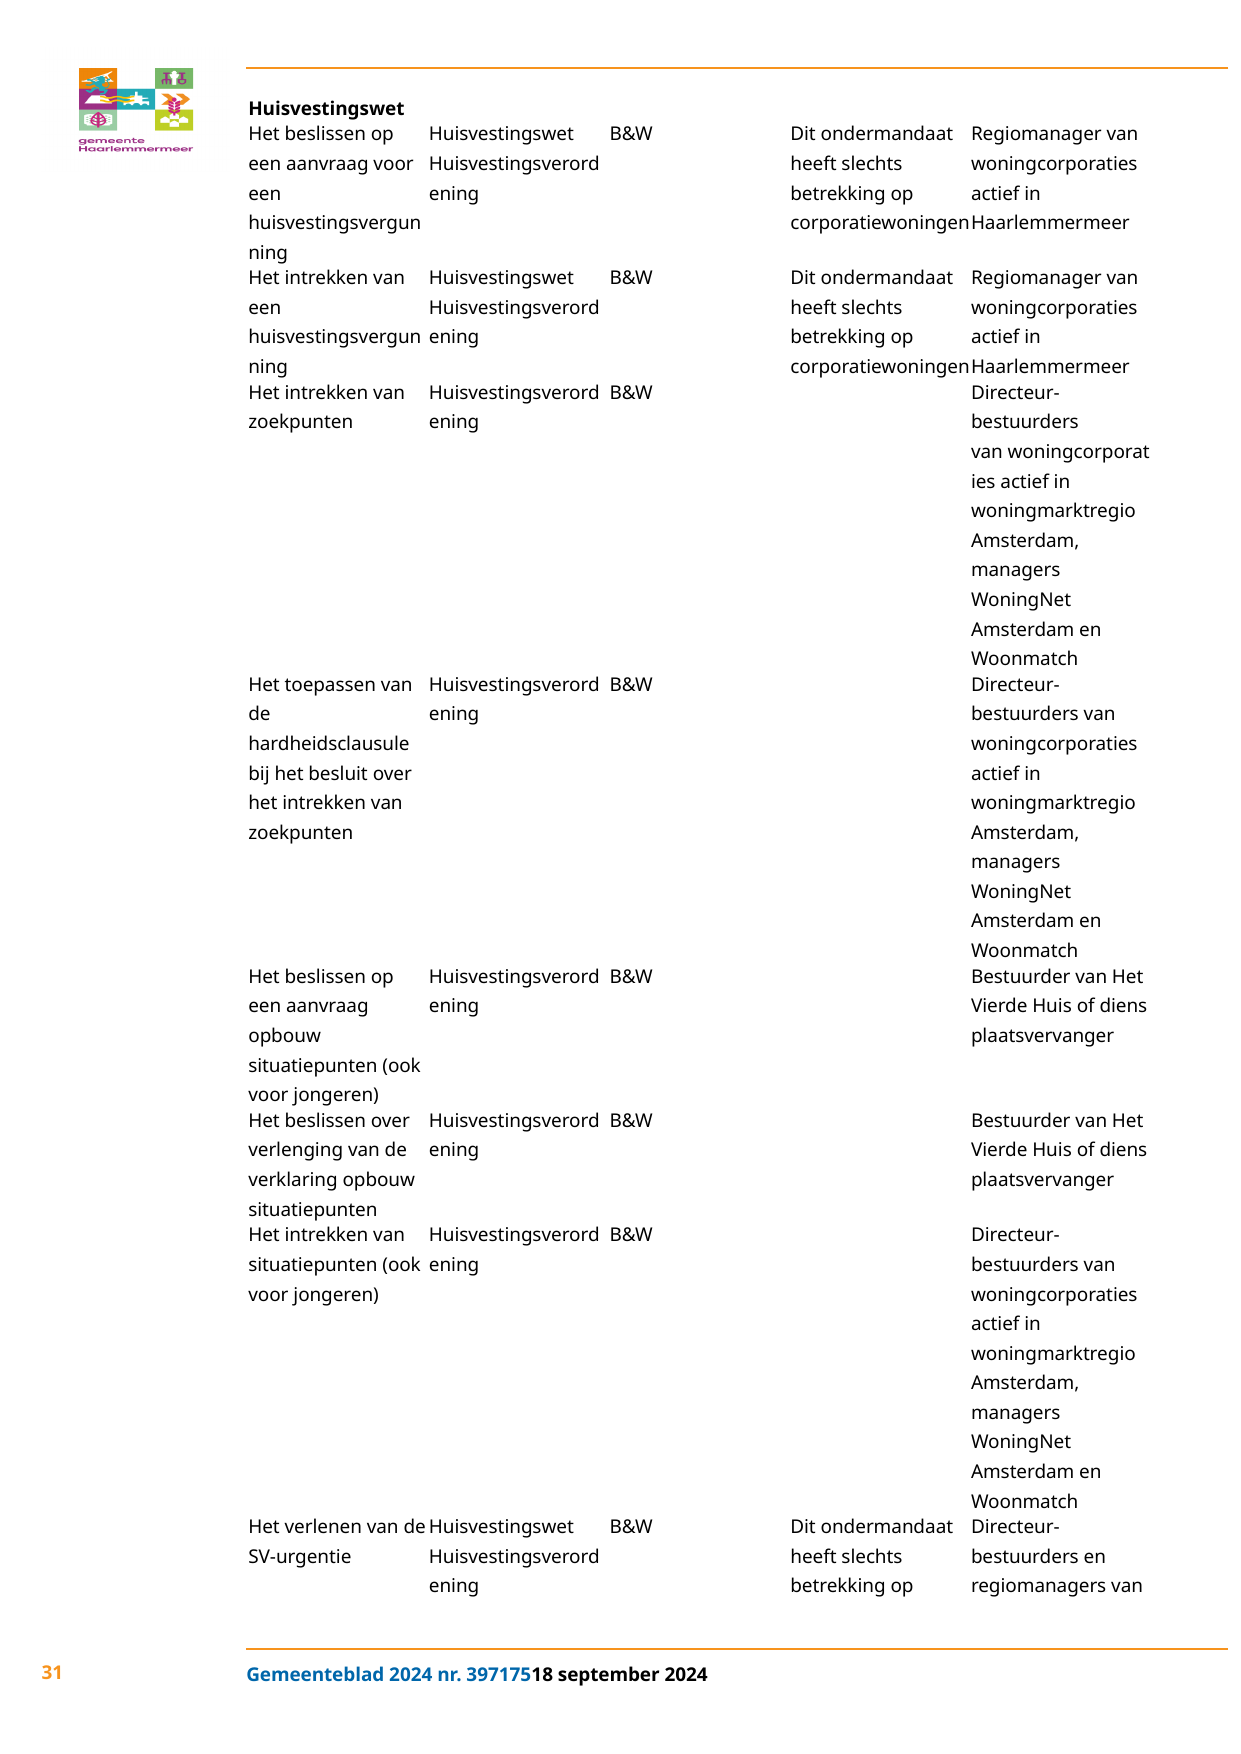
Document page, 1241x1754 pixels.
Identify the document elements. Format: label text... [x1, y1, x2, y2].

table_cell B&W [609, 1107, 790, 1222]
table_cell B&W [609, 1222, 790, 1513]
table_cell [790, 1222, 971, 1513]
table_cell Directeur-bestuurders en regiomanagers van [971, 1514, 1152, 1598]
table_cell Regiomanager van woningcorporaties actief in Haarlemmermeer [971, 265, 1152, 379]
table_header Huisvestingswet [248, 95, 429, 121]
table_cell Huisvestingsverordening [429, 1222, 609, 1513]
table_cell Dit ondermandaat heeft slechts betrekking op corporatiewoningen [790, 265, 971, 379]
table_cell Bestuurder van Het Vierde Huis of diens plaatsvervanger [971, 1107, 1152, 1222]
table_header [790, 95, 971, 121]
table_cell Huisvestingsverordening [429, 1107, 609, 1222]
table_cell Het toepassen van de hardheidsclausule bij het besluit over het intrekken van zoekpunten [248, 671, 429, 963]
table_cell Het intrekken van een huisvestingsvergunning [248, 265, 429, 379]
table_cell Het intrekken van zoekpunten [248, 379, 429, 671]
table_cell Dit ondermandaat heeft slechts betrekking op corporatiewoningen [790, 121, 971, 264]
table_cell B&W [609, 379, 790, 671]
table_cell B&W [609, 265, 790, 379]
table_cell Het beslissen op een aanvraag voor een huisvestingsvergunning [248, 121, 429, 264]
table_cell Huisvestingsverordening [429, 379, 609, 671]
table_cell Het intrekken van situatiepunten (ook voor jongeren) [248, 1222, 429, 1513]
table_cell Het beslissen op een aanvraag opbouw situatiepunten (ook voor jongeren) [248, 963, 429, 1107]
table_header [971, 95, 1152, 121]
table_cell Dit ondermandaat heeft slechts betrekking op [790, 1514, 971, 1598]
table_cell Huisvestingswet Huisvestingsverordening [429, 121, 609, 264]
table_cell Directeur-bestuurders van woningcorporaties actief in woningmarktregio Amsterdam, managers WoningNet Amsterdam en Woonmatch [971, 671, 1152, 963]
table_cell Het verlenen van de SV-urgentie [248, 1514, 429, 1598]
table_cell Huisvestingsverordening [429, 671, 609, 963]
table_cell B&W [609, 963, 790, 1107]
table_cell Directeur-bestuurders van woningcorporaties actief in woningmarktregio Amsterdam, managers WoningNet Amsterdam en Woonmatch [971, 379, 1152, 671]
table_header [429, 95, 609, 121]
table_cell Het beslissen over verlenging van de verklaring opbouw situatiepunten [248, 1107, 429, 1222]
table_cell Huisvestingswet Huisvestingsverordening [429, 1514, 609, 1598]
table_cell Huisvestingswet Huisvestingsverordening [429, 265, 609, 379]
table_cell Bestuurder van Het Vierde Huis of diens plaatsvervanger [971, 963, 1152, 1107]
picture [41, 47, 231, 172]
table_cell [790, 1107, 971, 1222]
table_cell Directeur-bestuurders van woningcorporaties actief in woningmarktregio Amsterdam, managers WoningNet Amsterdam en Woonmatch [971, 1222, 1152, 1513]
table_cell [790, 671, 971, 963]
table_cell B&W [609, 1514, 790, 1598]
table_cell B&W [609, 671, 790, 963]
table_cell Huisvestingsverordening [429, 963, 609, 1107]
table_cell Regiomanager van woningcorporaties actief in Haarlemmermeer [971, 121, 1152, 264]
table_cell B&W [609, 121, 790, 264]
table_header [609, 95, 790, 121]
table_cell [790, 963, 971, 1107]
table_cell [790, 379, 971, 671]
